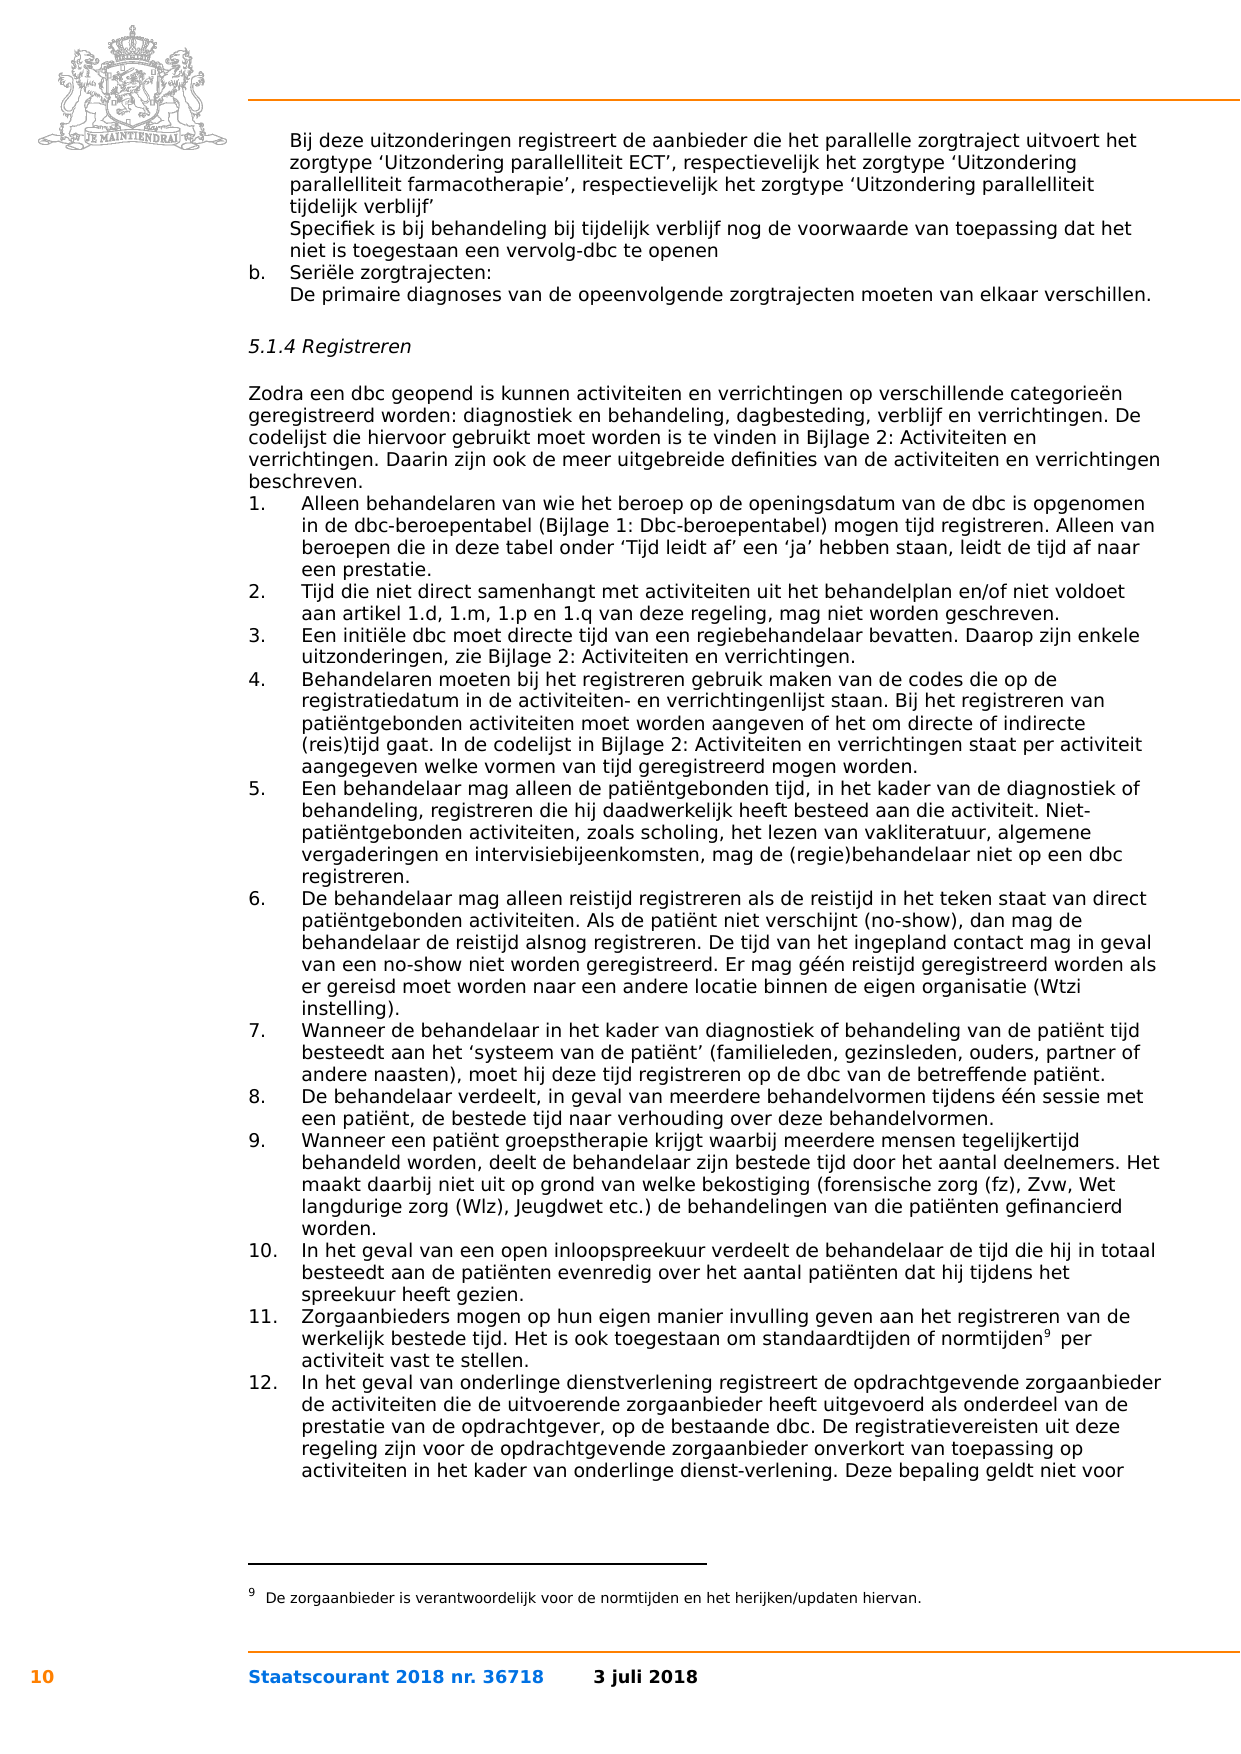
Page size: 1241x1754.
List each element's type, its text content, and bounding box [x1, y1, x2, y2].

subtitle 5.1.4 Registreren [248, 336, 1163, 358]
text 4. Behandelaren moeten bij het registreren gebruik maken van de codes die op de registratiedatum in de activiteiten- en verrichtingenlijst staan. Bij het registreren van patiëntgebonden activiteiten moet worden aangeven of het om directe of indirecte (reis)tijd gaat. In de codelijst in Bijlage 2: Activiteiten en verrichtingen staat per activiteit aangegeven welke vormen van tijd geregistreerd mogen worden. [248, 668, 1163, 778]
text De zorgaanbieder is verantwoordelijk voor de normtijden en het herijken/updaten hiervan. [248, 1586, 1163, 1608]
text 3. Een initiële dbc moet directe tijd van een regiebehandelaar bevatten. Daarop zijn enkele uitzonderingen, zie Bijlage 2: Activiteiten en verrichtingen. [248, 624, 1163, 668]
text 5. Een behandelaar mag alleen de patiëntgebonden tijd, in het kader van de diagnostiek of behandeling, registreren die hij daadwerkelijk heeft besteed aan die activiteit. Niet-patiëntgebonden activiteiten, zoals scholing, het lezen van vakliteratuur, algemene vergaderingen en intervisiebijeenkomsten, mag de (regie)behandelaar niet op een dbc registreren. [248, 778, 1163, 888]
text 9. Wanneer een patiënt groepstherapie krijgt waarbij meerdere mensen tegelijkertijd behandeld worden, deelt de behandelaar zijn bestede tijd door het aantal deelnemers. Het maakt daarbij niet uit op grond van welke bekostiging (forensische zorg (fz), Zvw, Wet langdurige zorg (Wlz), Jeugdwet etc.) de behandelingen van die patiënten gefinancierd worden. [248, 1130, 1163, 1240]
text 7. Wanneer de behandelaar in het kader van diagnostiek of behandeling van de patiënt tijd besteedt aan het ‘systeem van de patiënt’ (familieleden, gezinsleden, ouders, partner of andere naasten), moet hij deze tijd registreren op de dbc van de betreffende patiënt. [248, 1020, 1163, 1086]
text 1. Alleen behandelaren van wie het beroep op de openingsdatum van de dbc is opgenomen in de dbc-beroepentabel (Bijlage 1: Dbc-beroepentabel) mogen tijd registreren. Alleen van beroepen die in deze tabel onder ‘Tijd leidt af’ een ‘ja’ hebben staan, leidt de tijd af naar een prestatie. [248, 493, 1163, 581]
text 6. De behandelaar mag alleen reistijd registreren als de reistijd in het teken staat van direct patiëntgebonden activiteiten. Als de patiënt niet verschijnt (no-show), dan mag de behandelaar de reistijd alsnog registreren. De tijd van het ingepland contact mag in geval van een no-show niet worden geregistreerd. Er mag géén reistijd geregistreerd worden als er gereisd moet worden naar een andere locatie binnen de eigen organisatie (Wtzi instelling). [248, 888, 1163, 1020]
text 10. In het geval van een open inloopspreekuur verdeelt de behandelaar de tijd die hij in totaal besteedt aan de patiënten evenredig over het aantal patiënten dat hij tijdens het spreekuur heeft gezien. [248, 1240, 1163, 1306]
text b. Seriële zorgtrajecten: [248, 262, 1163, 284]
text De primaire diagnoses van de opeenvolgende zorgtrajecten moeten van elkaar verschillen. [289, 284, 1163, 306]
text 2. Tijd die niet direct samenhangt met activiteiten uit het behandelplan en/of niet voldoet aan artikel 1.d, 1.m, 1.p en 1.q van deze regeling, mag niet worden geschreven. [248, 581, 1163, 624]
text Bij deze uitzonderingen registreert de aanbieder die het parallelle zorgtraject uitvoert het zorgtype ‘Uitzondering parallelliteit ECT’, respectievelijk het zorgtype ‘Uitzondering parallelliteit farmacotherapie’, respectievelijk het zorgtype ‘Uitzondering parallelliteit tijdelijk verblijf’ [289, 130, 1163, 218]
text 11. Zorgaanbieders mogen op hun eigen manier invulling geven aan het registreren van de werkelijk bestede tijd. Het is ook toegestaan om standaardtijden of normtijden per activiteit vast te stellen. [248, 1306, 1163, 1372]
text Zodra een dbc geopend is kunnen activiteiten en verrichtingen op verschillende categorieën geregistreerd worden: diagnostiek en behandeling, dagbesteding, verblijf en verrichtingen. De codelijst die hiervoor gebruikt moet worden is te vinden in Bijlage 2: Activiteiten en verrichtingen. Daarin zijn ook de meer uitgebreide definities van de activiteiten en verrichtingen beschreven. [248, 383, 1163, 493]
text 8. De behandelaar verdeelt, in geval van meerdere behandelvormen tijdens één sessie met een patiënt, de bestede tijd naar verhouding over deze behandelvormen. [248, 1086, 1163, 1130]
text Specifiek is bij behandeling bij tijdelijk verblijf nog de voorwaarde van toepassing dat het niet is toegestaan een vervolg-dbc te openen [289, 218, 1163, 262]
text 12. In het geval van onderlinge dienstverlening registreert de opdrachtgevende zorgaanbieder de activiteiten die de uitvoerende zorgaanbieder heeft uitgevoerd als onderdeel van de prestatie van de opdrachtgever, op de bestaande dbc. De registratievereisten uit deze regeling zijn voor de opdrachtgevende zorgaanbieder onverkort van toepassing op activiteiten in het kader van onderlinge dienst-verlening. Deze bepaling geldt niet voor [248, 1372, 1163, 1482]
picture [38, 25, 227, 150]
